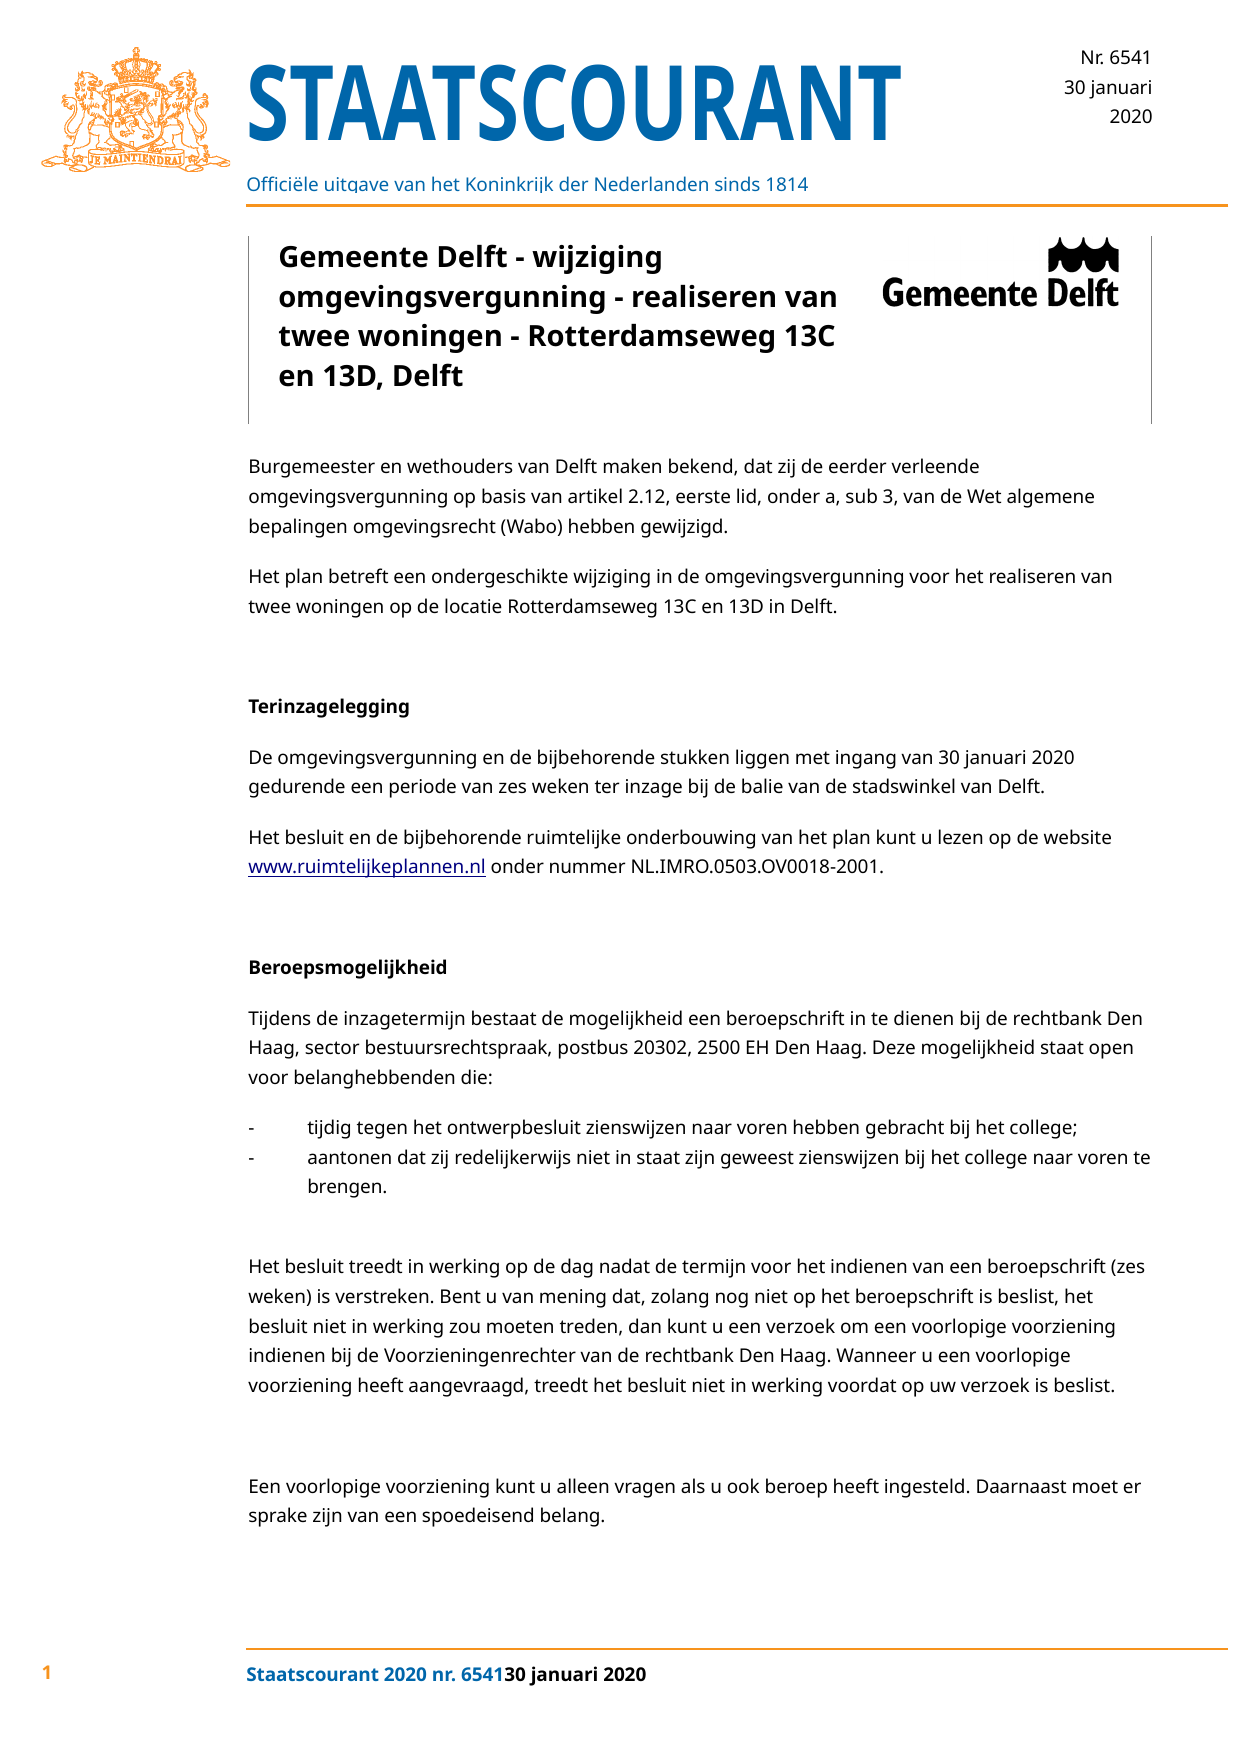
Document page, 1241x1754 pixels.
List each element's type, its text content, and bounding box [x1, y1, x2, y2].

text Een voorlopige voorziening kunt u alleen vragen als u ook beroep heeft ingesteld. Daarnaast moet er sprake zijn van een spoedeisend belang. [248, 1473, 1152, 1528]
table_header Gemeente Delft - wijziging omgevingsvergunning - realiseren van twee woningen - Rotterdamseweg 13C en 13D, Delft [249, 236, 850, 424]
text De omgevingsvergunning en de bijbehorende stukken liggen met ingang van 30 januari 2020 gedurende een periode van zes weken ter inzage bij de balie van de stadswinkel van Delft. [248, 744, 1152, 799]
text Het plan betreft een ondergeschikte wijziging in de omgevingsvergunning voor het realiseren van twee woningen op de locatie Rotterdamseweg 13C en 13D in Delft. [248, 563, 1152, 618]
picture [41, 47, 231, 172]
list tijdig tegen het ontwerpbesluit zienswijzen naar voren hebben gebracht bij het college; [248, 1114, 1152, 1140]
text Beroepsmogelijkheid [248, 954, 1152, 980]
text Tijdens de inzagetermijn bestaat de mogelijkheid een beroepschrift in te dienen bij de rechtbank Den Haag, sector bestuursrechtspraak, postbus 20302, 2500 EH Den Haag. Deze mogelijkheid staat open voor belanghebbenden die: [248, 1005, 1152, 1090]
text Het besluit treedt in werking op de dag nadat de termijn voor het indienen van een beroepschrift (zes weken) is verstreken. Bent u van mening dat, zolang nog niet op het beroepschrift is beslist, het besluit niet in werking zou moeten treden, dan kunt u een verzoek om een voorlopige voorziening indienen bij de Voorzieningenrechter van de rechtbank Den Haag. Wanneer u een voorlopige voorziening heeft aangevraagd, treedt het besluit niet in werking voordat op uw verzoek is beslist. [248, 1254, 1152, 1398]
text Terinzagelegging [248, 694, 1152, 719]
text Het besluit en de bijbehorende ruimtelijke onderbouwing van het plan kunt u lezen op de website www.ruimtelijkeplannen.nl onder nummer NL.IMRO.0503.OV0018-2001. [248, 824, 1152, 879]
list aantonen dat zij redelijkerwijs niet in staat zijn geweest zienswijzen bij het college naar voren te brengen. [248, 1144, 1152, 1199]
table_header [850, 236, 1151, 424]
text Burgemeester en wethouders van Delft maken bekend, dat zij de eerder verleende omgevingsvergunning op basis van artikel 2.12, eerste lid, onder a, sub 3, van de Wet algemene bepalingen omgevingsrecht (Wabo) hebben gewijzigd. [248, 454, 1152, 538]
picture [882, 236, 1119, 309]
